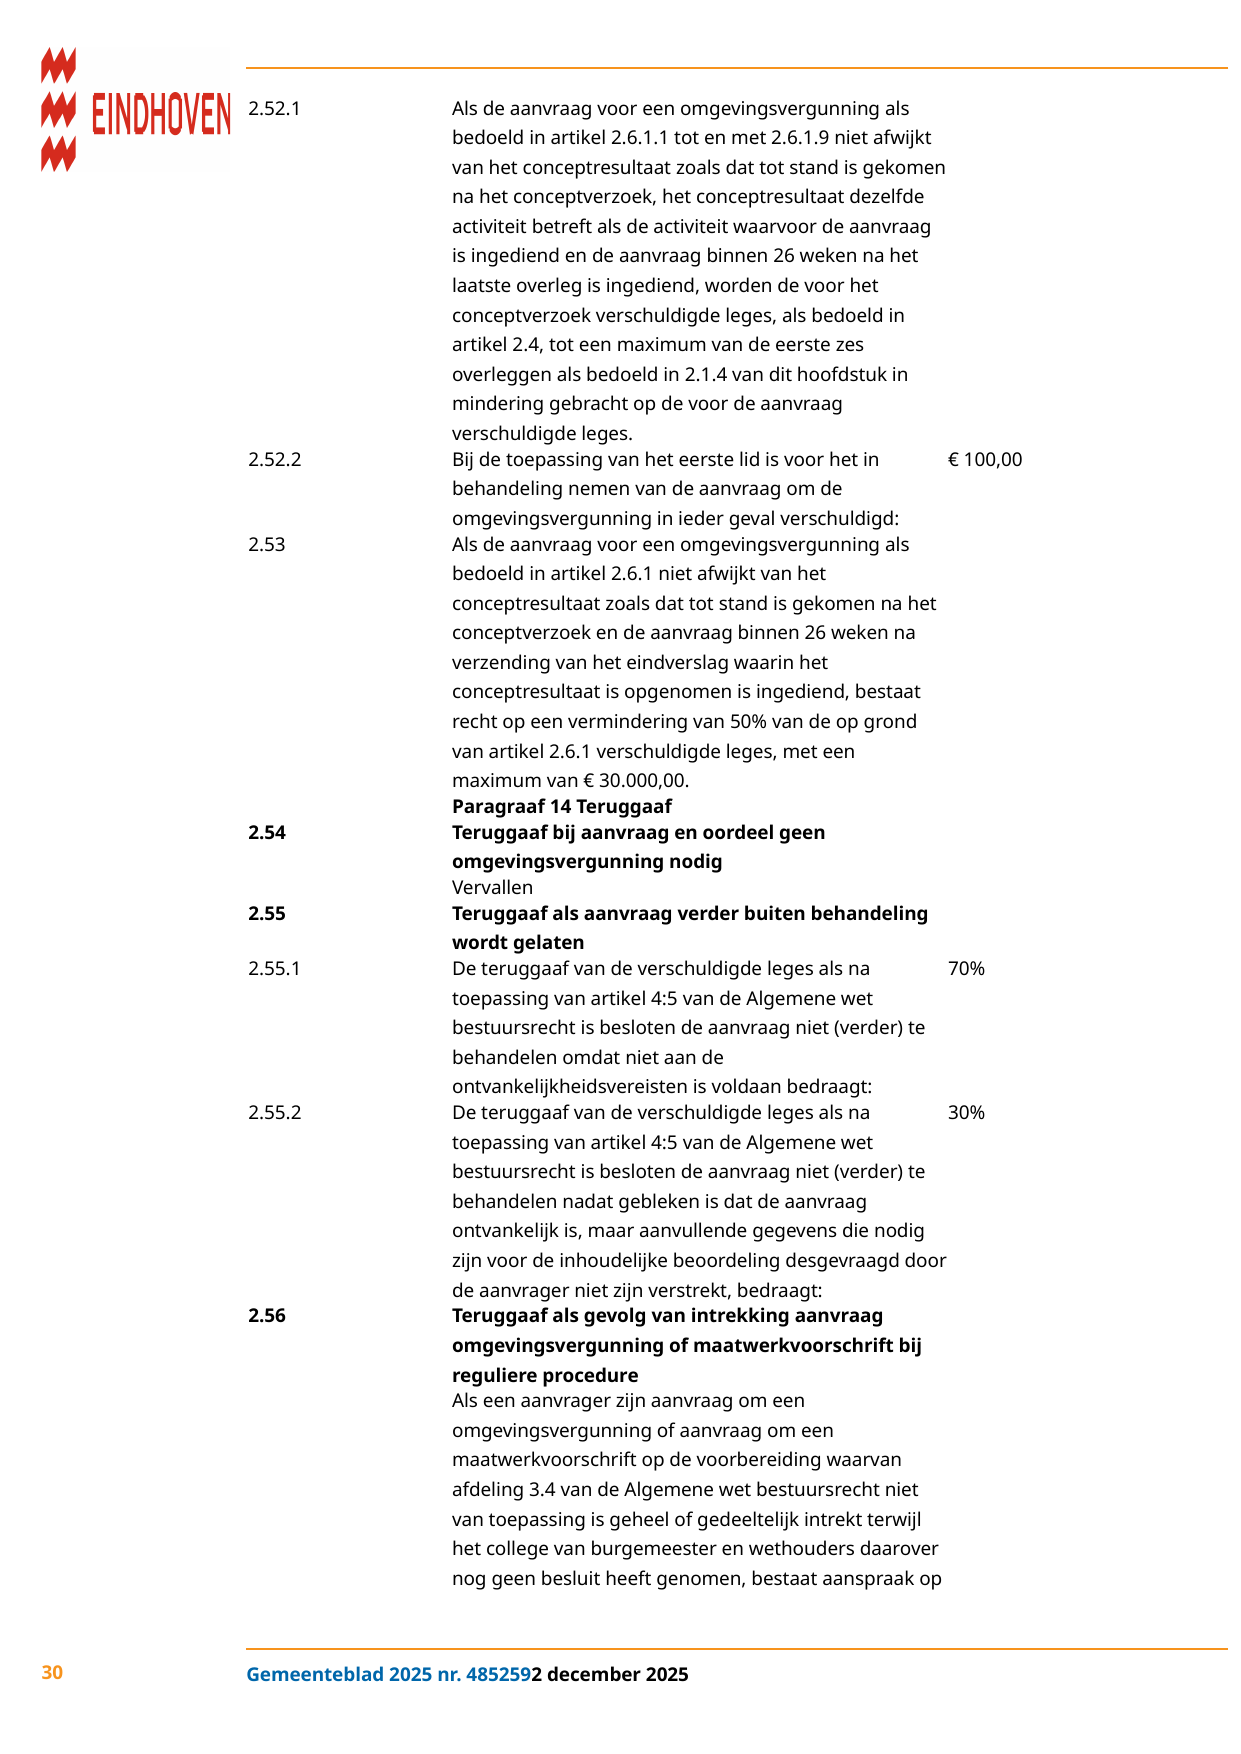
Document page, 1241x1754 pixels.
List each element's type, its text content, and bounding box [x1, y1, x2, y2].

table_cell 2.55.2 [248, 1099, 452, 1303]
table_cell [948, 793, 1152, 819]
table_cell [948, 1303, 1152, 1387]
table_cell € 100,00 [948, 446, 1152, 531]
table_cell [248, 1388, 452, 1591]
table_cell 2.52.2 [248, 446, 452, 531]
table_cell [948, 900, 1152, 955]
table_cell [248, 874, 452, 900]
table_cell Als de aanvraag voor een omgevingsvergunning als bedoeld in artikel 2.6.1.1 tot en met 2.6.1.9 niet afwijkt van het conceptresultaat zoals dat tot stand is gekomen na het conceptverzoek, het conceptresultaat dezelfde activiteit betreft als de activiteit waarvoor de aanvraag is ingediend en de aanvraag binnen 26 weken na het laatste overleg is ingediend, worden de voor het conceptverzoek verschuldigde leges, als bedoeld in artikel 2.4, tot een maximum van de eerste zes overleggen als bedoeld in 2.1.4 van dit hoofdstuk in mindering gebracht op de voor de aanvraag verschuldigde leges. [452, 95, 948, 446]
table_cell [948, 531, 1152, 793]
table_cell Paragraaf 14 Teruggaaf [452, 793, 948, 819]
table_cell [948, 95, 1152, 446]
table_cell Als de aanvraag voor een omgevingsvergunning als bedoeld in artikel 2.6.1 niet afwijkt van het conceptresultaat zoals dat tot stand is gekomen na het conceptverzoek en de aanvraag binnen 26 weken na verzending van het eindverslag waarin het conceptresultaat is opgenomen is ingediend, bestaat recht op een vermindering van 50% van de op grond van artikel 2.6.1 verschuldigde leges, met een maximum van € 30.000,00. [452, 531, 948, 793]
table_cell [248, 793, 452, 819]
table_cell Als een aanvrager zijn aanvraag om een omgevingsvergunning of aanvraag om een maatwerkvoorschrift op de voorbereiding waarvan afdeling 3.4 van de Algemene wet bestuursrecht niet van toepassing is geheel of gedeeltelijk intrekt terwijl het college van burgemeester en wethouders daarover nog geen besluit heeft genomen, bestaat aanspraak op [452, 1388, 948, 1591]
table_cell 70% [948, 955, 1152, 1099]
table_cell [948, 1388, 1152, 1591]
table_cell Teruggaaf bij aanvraag en oordeel geen omgevingsvergunning nodig [452, 819, 948, 874]
table_cell Vervallen [452, 874, 948, 900]
table_cell De teruggaaf van de verschuldigde leges als na toepassing van artikel 4:5 van de Algemene wet bestuursrecht is besloten de aanvraag niet (verder) te behandelen omdat niet aan de ontvankelijkheidsvereisten is voldaan bedraagt: [452, 955, 948, 1099]
table_cell Teruggaaf als aanvraag verder buiten behandeling wordt gelaten [452, 900, 948, 955]
table_cell [948, 874, 1152, 900]
table_cell Teruggaaf als gevolg van intrekking aanvraag omgevingsvergunning of maatwerkvoorschrift bij reguliere procedure [452, 1303, 948, 1387]
table_cell 2.53 [248, 531, 452, 793]
table_cell 2.55 [248, 900, 452, 955]
table_cell 30% [948, 1099, 1152, 1303]
table_cell Bij de toepassing van het eerste lid is voor het in behandeling nemen van de aanvraag om de omgevingsvergunning in ieder geval verschuldigd: [452, 446, 948, 531]
table_cell 2.52.1 [248, 95, 452, 446]
table_cell [948, 819, 1152, 874]
table_cell De teruggaaf van de verschuldigde leges als na toepassing van artikel 4:5 van de Algemene wet bestuursrecht is besloten de aanvraag niet (verder) te behandelen nadat gebleken is dat de aanvraag ontvankelijk is, maar aanvullende gegevens die nodig zijn voor de inhoudelijke beoordeling desgevraagd door de aanvrager niet zijn verstrekt, bedraagt: [452, 1099, 948, 1303]
table_cell 2.55.1 [248, 955, 452, 1099]
picture [41, 47, 231, 172]
table_cell 2.56 [248, 1303, 452, 1387]
table_cell 2.54 [248, 819, 452, 874]
